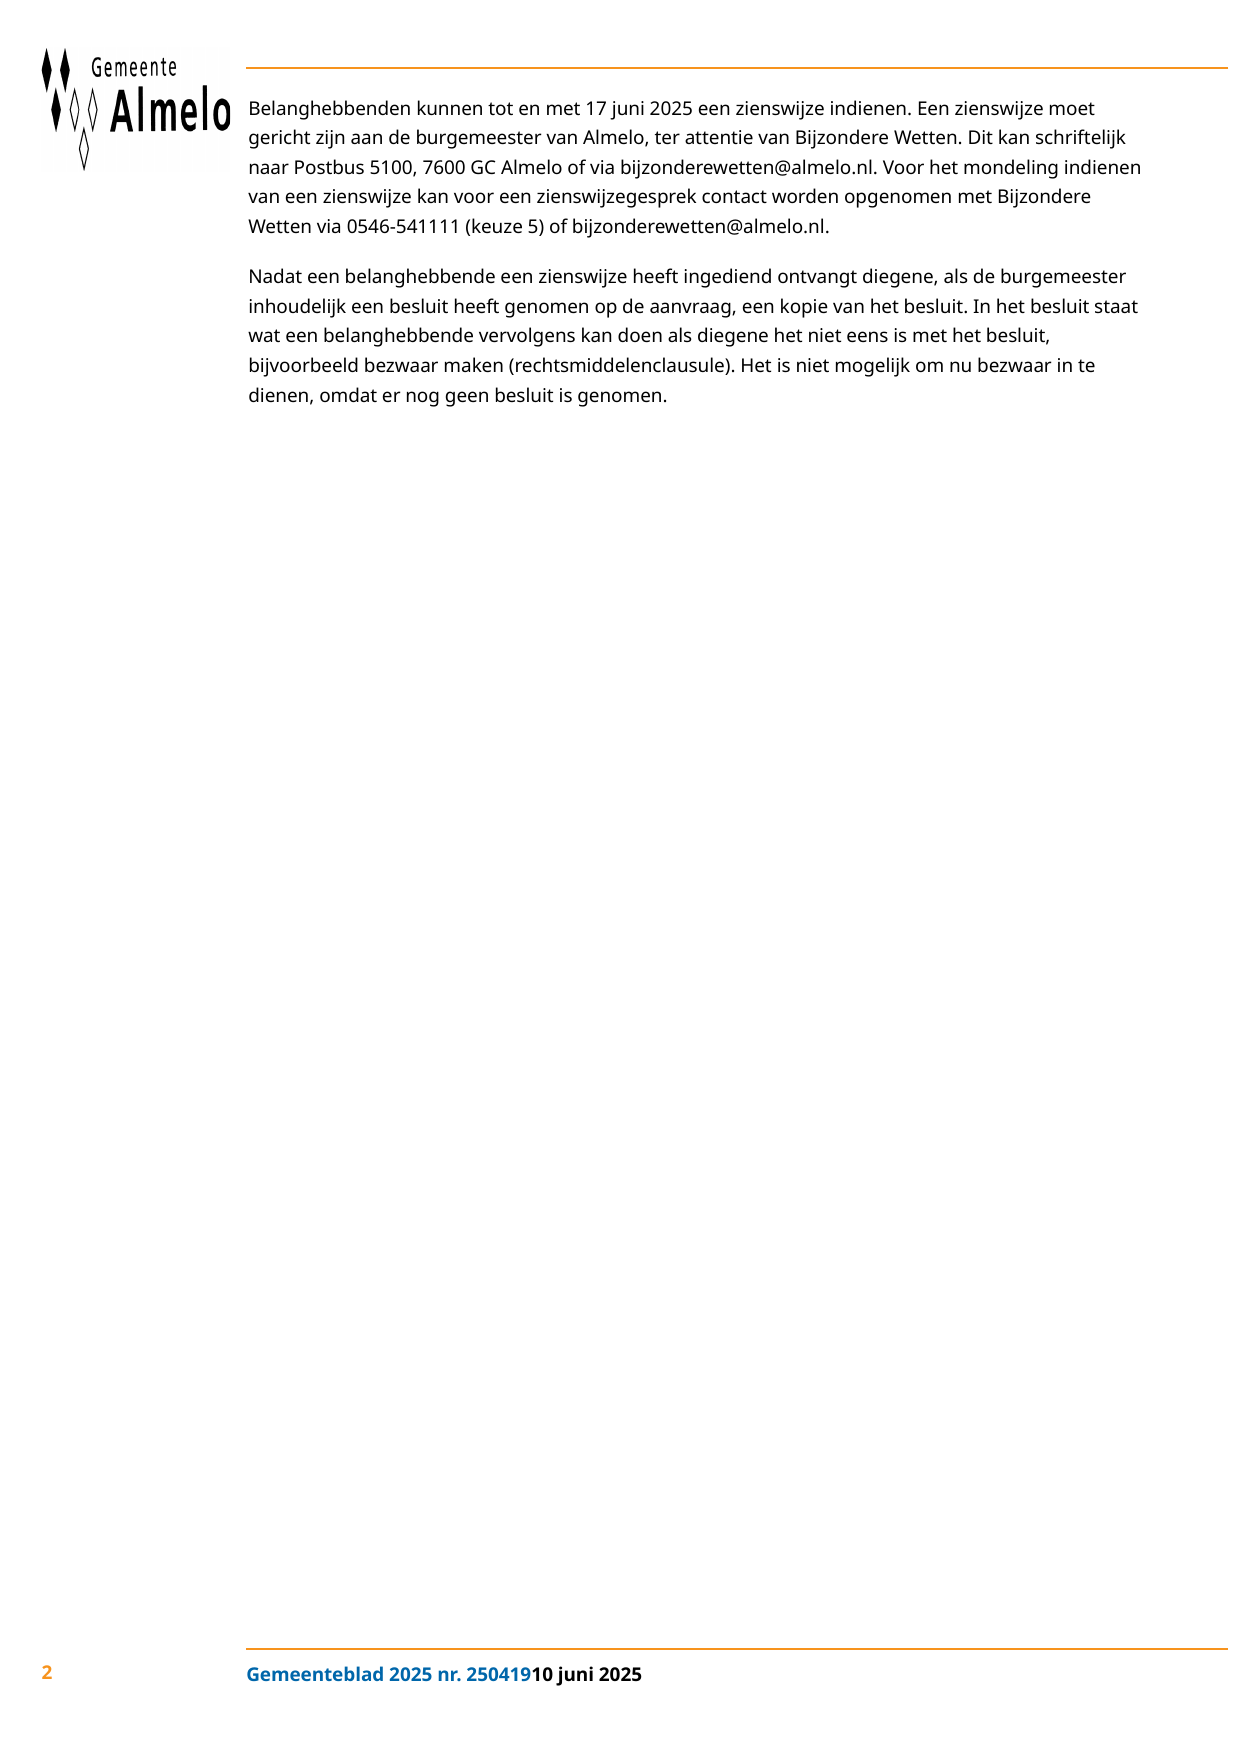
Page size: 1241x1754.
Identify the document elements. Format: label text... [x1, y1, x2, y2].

picture [41, 47, 231, 172]
text Belanghebbenden kunnen tot en met 17 juni 2025 een zienswijze indienen. Een zienswijze moet gericht zijn aan de burgemeester van Almelo, ter attentie van Bijzondere Wetten. Dit kan schriftelijk naar Postbus 5100, 7600 GC Almelo of via bijzonderewetten@almelo.nl. Voor het mondeling indienen van een zienswijze kan voor een zienswijzegesprek contact worden opgenomen met Bijzondere Wetten via 0546-541111 (keuze 5) of bijzonderewetten@almelo.nl. [248, 95, 1152, 239]
text Nadat een belanghebbende een zienswijze heeft ingediend ontvangt diegene, als de burgemeester inhoudelijk een besluit heeft genomen op de aanvraag, een kopie van het besluit. In het besluit staat wat een belanghebbende vervolgens kan doen als diegene het niet eens is met het besluit, bijvoorbeeld bezwaar maken (rechtsmiddelenclausule). Het is niet mogelijk om nu bezwaar in te dienen, omdat er nog geen besluit is genomen. [248, 263, 1152, 408]
